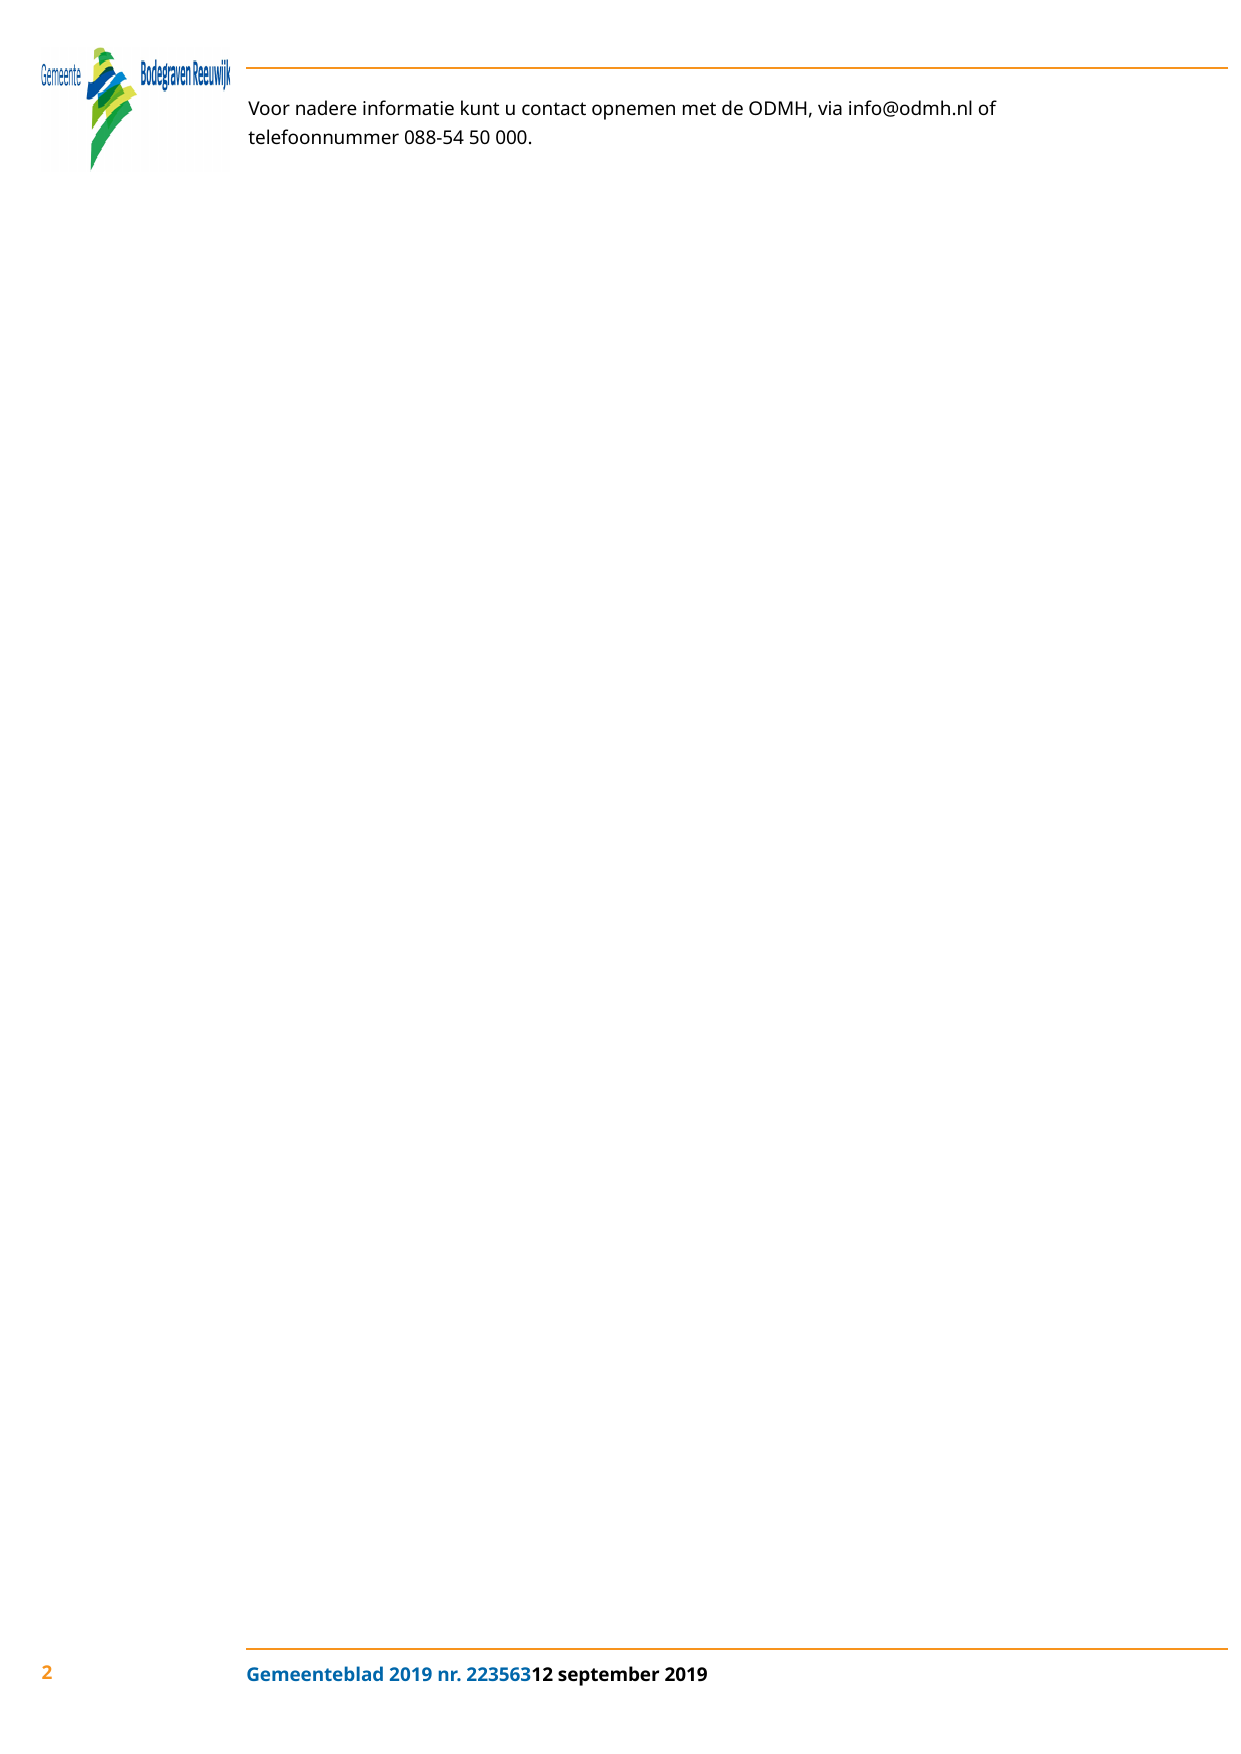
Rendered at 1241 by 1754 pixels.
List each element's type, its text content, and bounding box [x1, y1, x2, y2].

picture [41, 47, 231, 172]
text Voor nadere informatie kunt u contact opnemen met de ODMH, via info@odmh.nl of telefoonnummer 088-54 50 000. [248, 95, 1152, 150]
